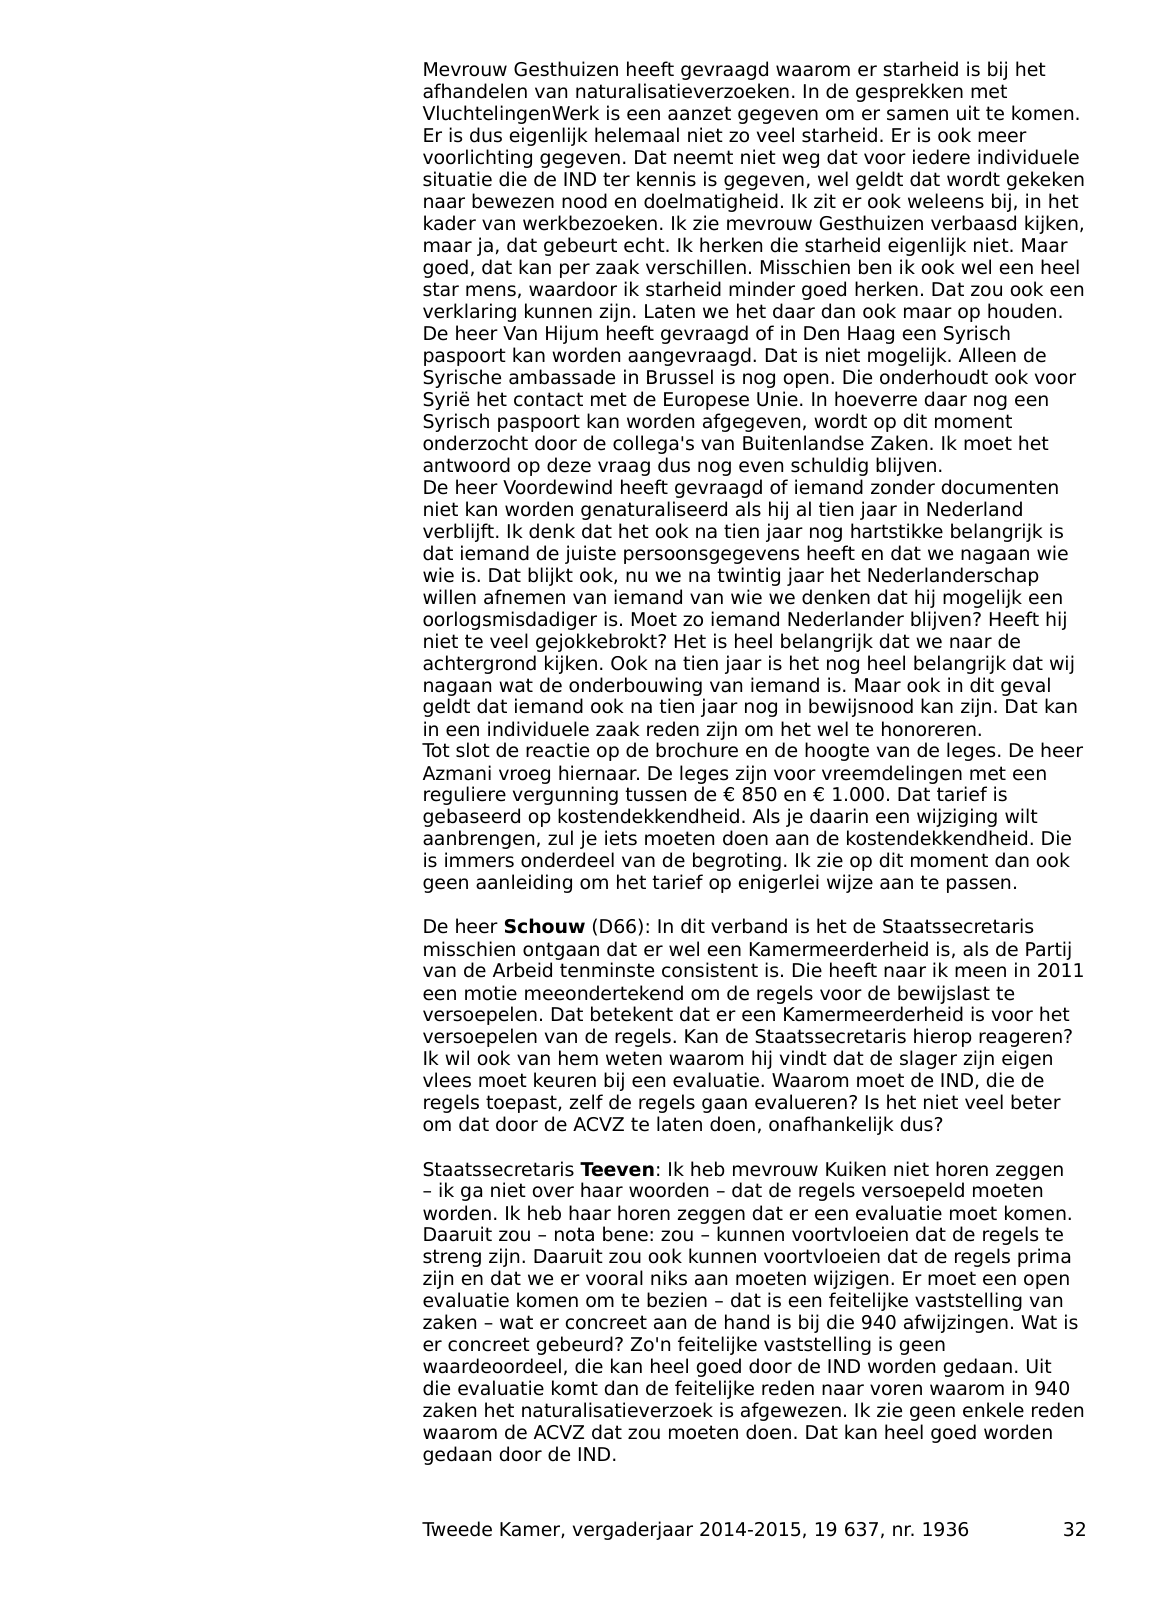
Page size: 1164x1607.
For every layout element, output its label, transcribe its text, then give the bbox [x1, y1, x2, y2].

text De heer Voordewind heeft gevraagd of iemand zonder documenten niet kan worden genaturaliseerd als hij al tien jaar in Nederland verblijft. Ik denk dat het ook na tien jaar nog hartstikke belangrijk is dat iemand de juiste persoonsgegevens heeft en dat we nagaan wie wie is. Dat blijkt ook, nu we na twintig jaar het Nederlanderschap willen afnemen van iemand van wie we denken dat hij mogelijk een oorlogsmisdadiger is. Moet zo iemand Nederlander blijven? Heeft hij niet te veel gejokkebrokt? Het is heel belangrijk dat we naar de achtergrond kijken. Ook na tien jaar is het nog heel belangrijk dat wij nagaan wat de onderbouwing van iemand is. Maar ook in dit geval geldt dat iemand ook na tien jaar nog in bewijsnood kan zijn. Dat kan in een individuele zaak reden zijn om het wel te honoreren. [422, 477, 1087, 740]
text De heer Schouw (D66): In dit verband is het de Staatssecretaris misschien ontgaan dat er wel een Kamermeerderheid is, als de Partij van de Arbeid tenminste consistent is. Die heeft naar ik meen in 2011 een motie meeondertekend om de regels voor de bewijslast te versoepelen. Dat betekent dat er een Kamermeerderheid is voor het versoepelen van de regels. Kan de Staatssecretaris hierop reageren? Ik wil ook van hem weten waarom hij vindt dat de slager zijn eigen vlees moet keuren bij een evaluatie. Waarom moet de IND, die de regels toepast, zelf de regels gaan evalueren? Is het niet veel beter om dat door de ACVZ te laten doen, onafhankelijk dus? [422, 916, 1087, 1136]
text Staatssecretaris Teeven: Ik heb mevrouw Kuiken niet horen zeggen – ik ga niet over haar woorden – dat de regels versoepeld moeten worden. Ik heb haar horen zeggen dat er een evaluatie moet komen. Daaruit zou – nota bene: zou – kunnen voortvloeien dat de regels te streng zijn. Daaruit zou ook kunnen voortvloeien dat de regels prima zijn en dat we er vooral niks aan moeten wijzigen. Er moet een open evaluatie komen om te bezien – dat is een feitelijke vaststelling van zaken – wat er concreet aan de hand is bij die 940 afwijzingen. Wat is er concreet gebeurd? Zo'n feitelijke vaststelling is geen waardeoordeel, die kan heel goed door de IND worden gedaan. Uit die evaluatie komt dan de feitelijke reden naar voren waarom in 940 zaken het naturalisatieverzoek is afgewezen. Ik zie geen enkele reden waarom de ACVZ dat zou moeten doen. Dat kan heel goed worden gedaan door de IND. [422, 1158, 1087, 1466]
text Mevrouw Gesthuizen heeft gevraagd waarom er starheid is bij het afhandelen van naturalisatieverzoeken. In de gesprekken met VluchtelingenWerk is een aanzet gegeven om er samen uit te komen. Er is dus eigenlijk helemaal niet zo veel starheid. Er is ook meer voorlichting gegeven. Dat neemt niet weg dat voor iedere individuele situatie die de IND ter kennis is gegeven, wel geldt dat wordt gekeken naar bewezen nood en doelmatigheid. Ik zit er ook weleens bij, in het kader van werkbezoeken. Ik zie mevrouw Gesthuizen verbaasd kijken, maar ja, dat gebeurt echt. Ik herken die starheid eigenlijk niet. Maar goed, dat kan per zaak verschillen. Misschien ben ik ook wel een heel star mens, waardoor ik starheid minder goed herken. Dat zou ook een verklaring kunnen zijn. Laten we het daar dan ook maar op houden. [422, 59, 1087, 323]
text Tot slot de reactie op de brochure en de hoogte van de leges. De heer Azmani vroeg hiernaar. De leges zijn voor vreemdelingen met een reguliere vergunning tussen de € 850 en € 1.000. Dat tarief is gebaseerd op kostendekkendheid. Als je daarin een wijziging wilt aanbrengen, zul je iets moeten doen aan de kostendekkendheid. Die is immers onderdeel van de begroting. Ik zie op dit moment dan ook geen aanleiding om het tarief op enigerlei wijze aan te passen. [422, 740, 1087, 894]
text De heer Van Hijum heeft gevraagd of in Den Haag een Syrisch paspoort kan worden aangevraagd. Dat is niet mogelijk. Alleen de Syrische ambassade in Brussel is nog open. Die onderhoudt ook voor Syrië het contact met de Europese Unie. In hoeverre daar nog een Syrisch paspoort kan worden afgegeven, wordt op dit moment onderzocht door de collega's van Buitenlandse Zaken. Ik moet het antwoord op deze vraag dus nog even schuldig blijven. [422, 323, 1087, 477]
